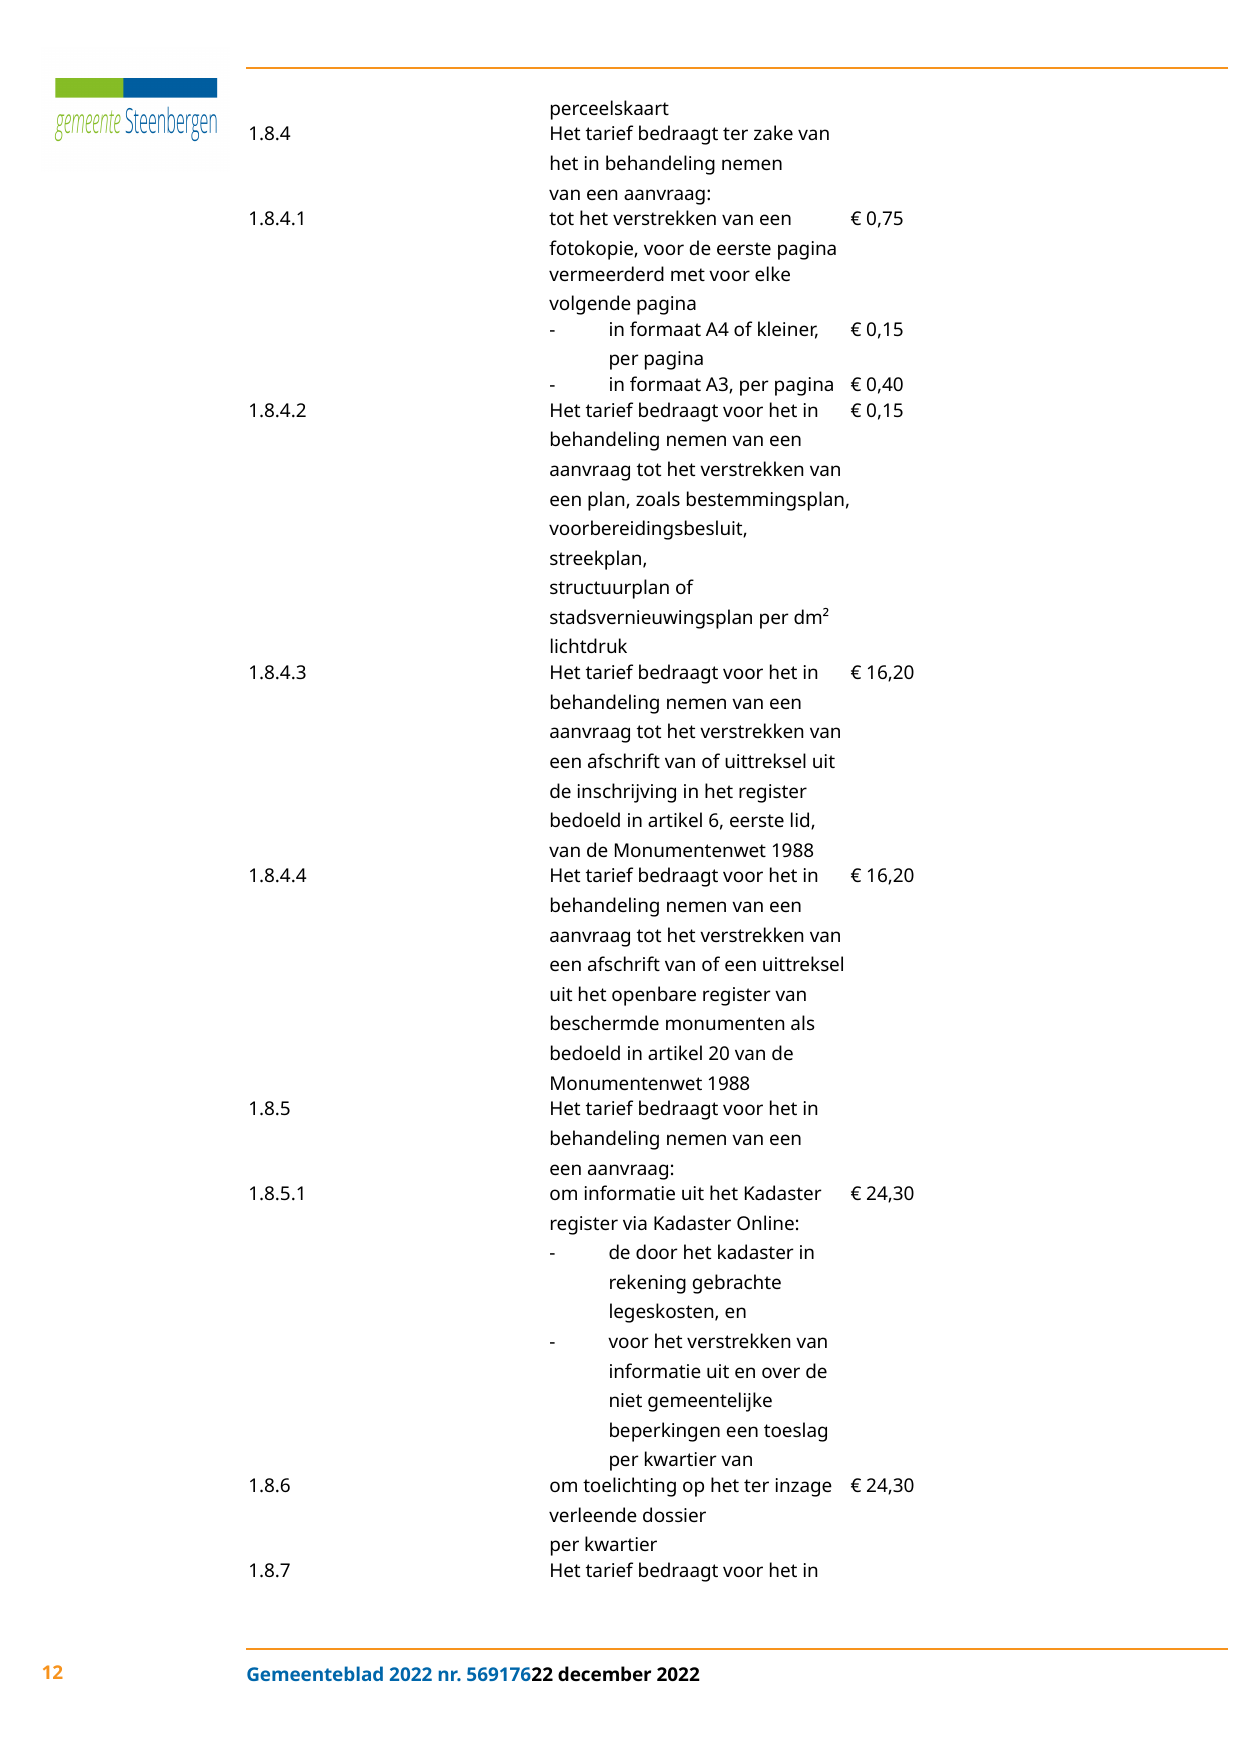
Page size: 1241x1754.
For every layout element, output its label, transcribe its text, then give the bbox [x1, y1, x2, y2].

table_cell € 24,30 [850, 1180, 1152, 1472]
table_cell € 0,15 [850, 316, 1152, 371]
table_cell 1.8.4.4 [248, 863, 549, 1096]
table_cell in formaat A3, per pagina [549, 371, 850, 397]
table_cell [248, 316, 549, 371]
table_cell 1.8.7 [248, 1557, 549, 1583]
table_cell Het tarief bedraagt voor het in behandeling nemen van een aanvraag tot het verstrekken van een plan, zoals bestemmingsplan, voorbereidingsbesluit, streekplan, structuurplan of stadsvernieuwingsplan per dm² lichtdruk [549, 397, 850, 659]
table_cell 1.8.4 [248, 121, 549, 205]
table_cell Het tarief bedraagt voor het in behandeling nemen van een aanvraag tot het verstrekken van een afschrift van of uittreksel uit de inschrijving in het register bedoeld in artikel 6, eerste lid, van de Monumentenwet 1988 [549, 660, 850, 863]
table_cell [850, 121, 1152, 205]
table_cell € 16,20 [850, 863, 1152, 1096]
table_cell € 0,75 [850, 205, 1152, 261]
table_cell in formaat A4 of kleiner, per pagina [549, 316, 850, 371]
table_cell [850, 1557, 1152, 1583]
table_cell 1.8.4.3 [248, 660, 549, 863]
table_cell om toelichting op het ter inzage verleende dossier per kwartier [549, 1473, 850, 1557]
table_cell tot het verstrekken van een fotokopie, voor de eerste pagina [549, 205, 850, 261]
table_cell [248, 371, 549, 397]
table_cell [248, 261, 549, 316]
table_cell Het tarief bedraagt ter zake van het in behandeling nemen van een aanvraag: [549, 121, 850, 205]
table_cell [850, 95, 1152, 121]
table_cell vermeerderd met voor elke volgende pagina [549, 261, 850, 316]
table_cell € 0,15 [850, 397, 1152, 659]
table_cell om informatie uit het Kadaster register via Kadaster Online: de door het kadaster in rekening gebrachte legeskosten, en voor het verstrekken van informatie uit en over de niet gemeentelijke beperkingen een toeslag per kwartier van [549, 1180, 850, 1472]
table_cell € 24,30 [850, 1473, 1152, 1557]
table_cell 1.8.4.2 [248, 397, 549, 659]
table_cell € 16,20 [850, 660, 1152, 863]
table_cell Het tarief bedraagt voor het in behandeling nemen van een een aanvraag: [549, 1096, 850, 1180]
table_cell Het tarief bedraagt voor het in [549, 1557, 850, 1583]
table_cell perceelskaart [549, 95, 850, 121]
table_cell 1.8.6 [248, 1473, 549, 1557]
table_cell [850, 261, 1152, 316]
table_cell 1.8.4.1 [248, 205, 549, 261]
table_cell Het tarief bedraagt voor het in behandeling nemen van een aanvraag tot het verstrekken van een afschrift van of een uittreksel uit het openbare register van beschermde monumenten als bedoeld in artikel 20 van de Monumentenwet 1988 [549, 863, 850, 1096]
table_cell [850, 1096, 1152, 1180]
table_cell 1.8.5.1 [248, 1180, 549, 1472]
table_cell 1.8.5 [248, 1096, 549, 1180]
picture [41, 47, 231, 172]
table_cell [248, 95, 549, 121]
table_cell € 0,40 [850, 371, 1152, 397]
